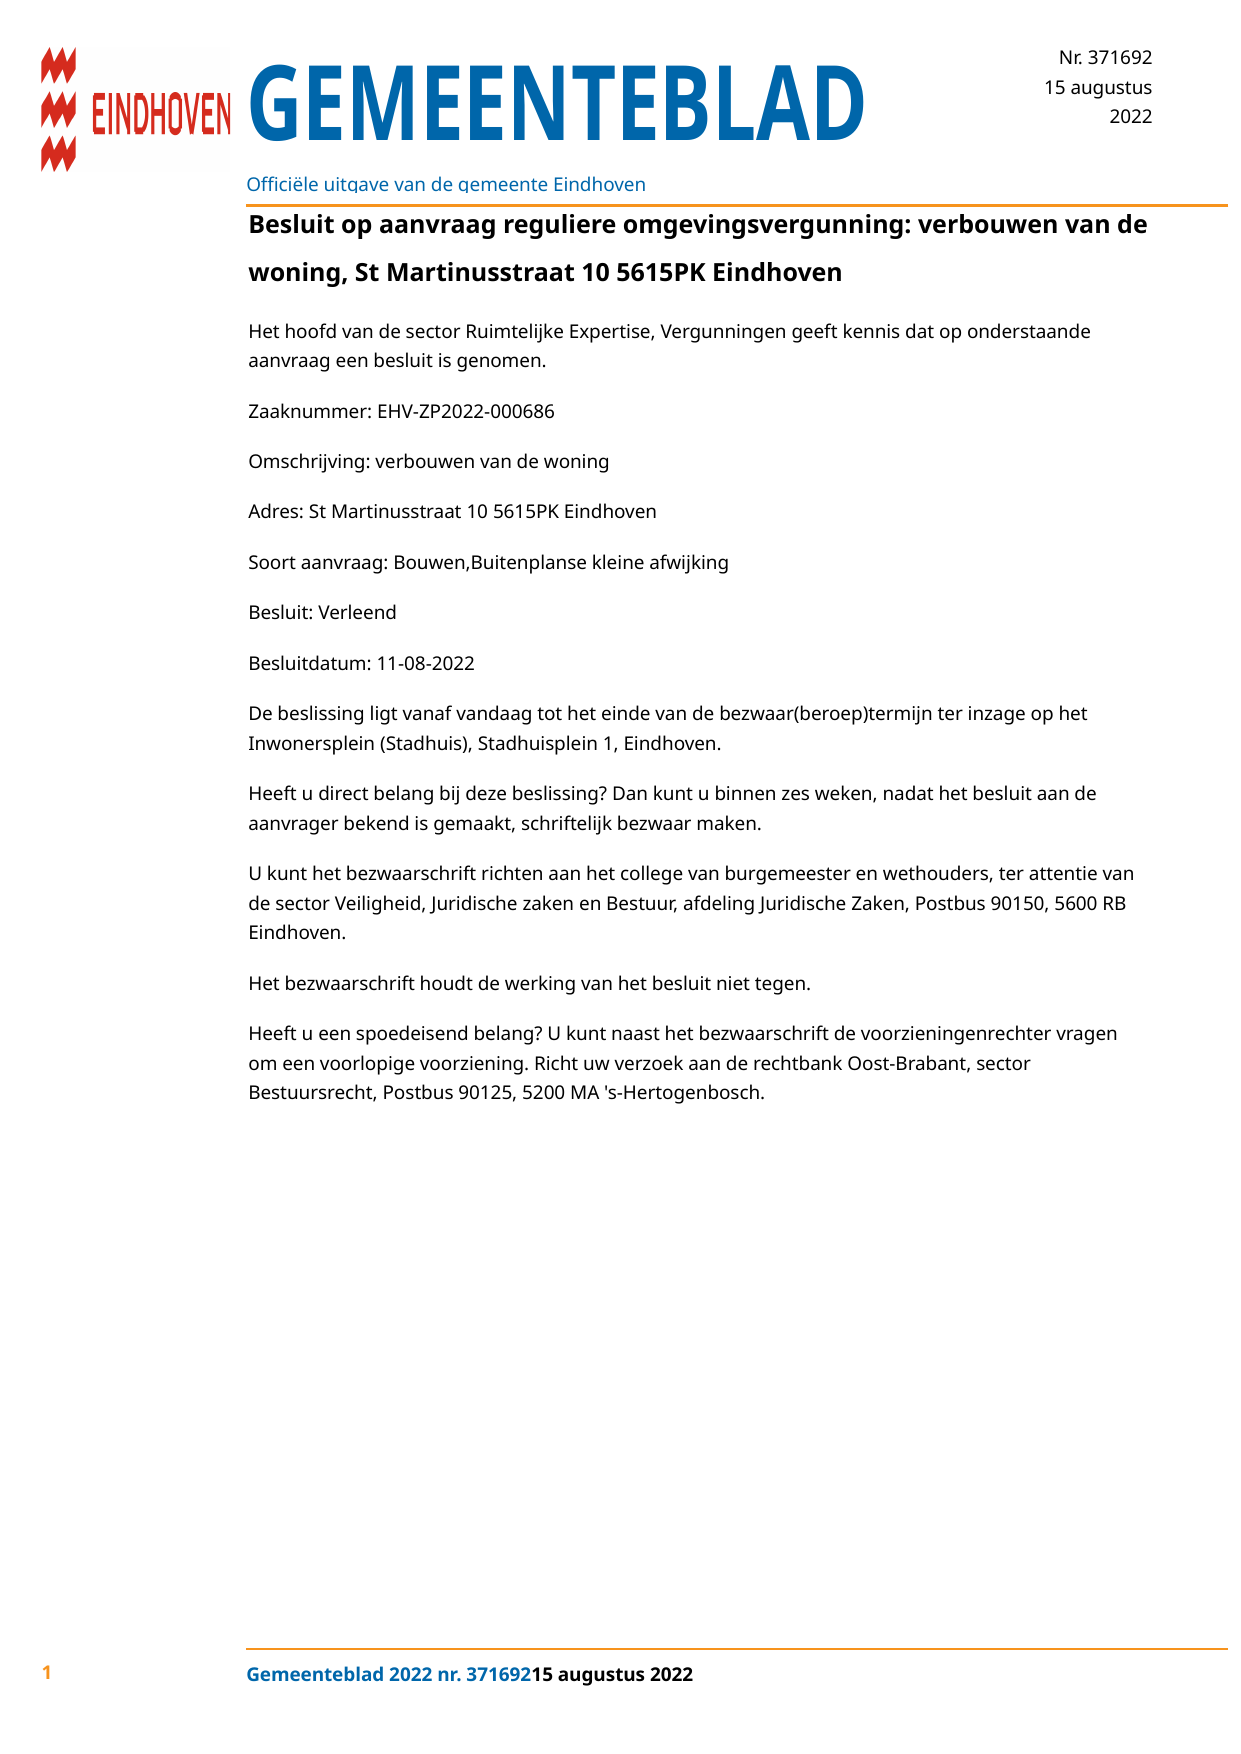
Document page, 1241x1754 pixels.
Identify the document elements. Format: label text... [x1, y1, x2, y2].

text Het bezwaarschrift houdt de werking van het besluit niet tegen. [248, 970, 1152, 996]
text Het hoofd van de sector Ruimtelijke Expertise, Vergunningen geeft kennis dat op onderstaande aanvraag een besluit is genomen. [248, 318, 1152, 373]
picture [41, 47, 231, 172]
text Soort aanvraag: Bouwen,Buitenplanse kleine afwijking [248, 549, 1152, 575]
text Heeft u direct belang bij deze beslissing? Dan kunt u binnen zes weken, nadat het besluit aan de aanvrager bekend is gemaakt, schriftelijk bezwaar maken. [248, 780, 1152, 836]
text Besluit: Verleend [248, 599, 1152, 625]
text Zaaknummer: EHV-ZP2022-000686 [248, 398, 1152, 424]
text Heeft u een spoedeisend belang? U kunt naast het bezwaarschrift de voorzieningenrechter vragen om een voorlopige voorziening. Richt uw verzoek aan de rechtbank Oost-Brabant, sector Bestuursrecht, Postbus 90125, 5200 MA 's-Hertogenbosch. [248, 1020, 1152, 1105]
text Besluitdatum: 11-08-2022 [248, 650, 1152, 676]
text Omschrijving: verbouwen van de woning [248, 448, 1152, 474]
text De beslissing ligt vanaf vandaag tot het einde van de bezwaar(beroep)termijn ter inzage op het Inwonersplein (Stadhuis), Stadhuisplein 1, Eindhoven. [248, 700, 1152, 756]
text Besluit op aanvraag reguliere omgevingsvergunning: verbouwen van de woning, St Martinusstraat 10 5615PK Eindhoven [248, 207, 1152, 288]
text Adres: St Martinusstraat 10 5615PK Eindhoven [248, 499, 1152, 524]
text U kunt het bezwaarschrift richten aan het college van burgemeester en wethouders, ter attentie van de sector Veiligheid, Juridische zaken en Bestuur, afdeling Juridische Zaken, Postbus 90150, 5600 RB Eindhoven. [248, 860, 1152, 945]
